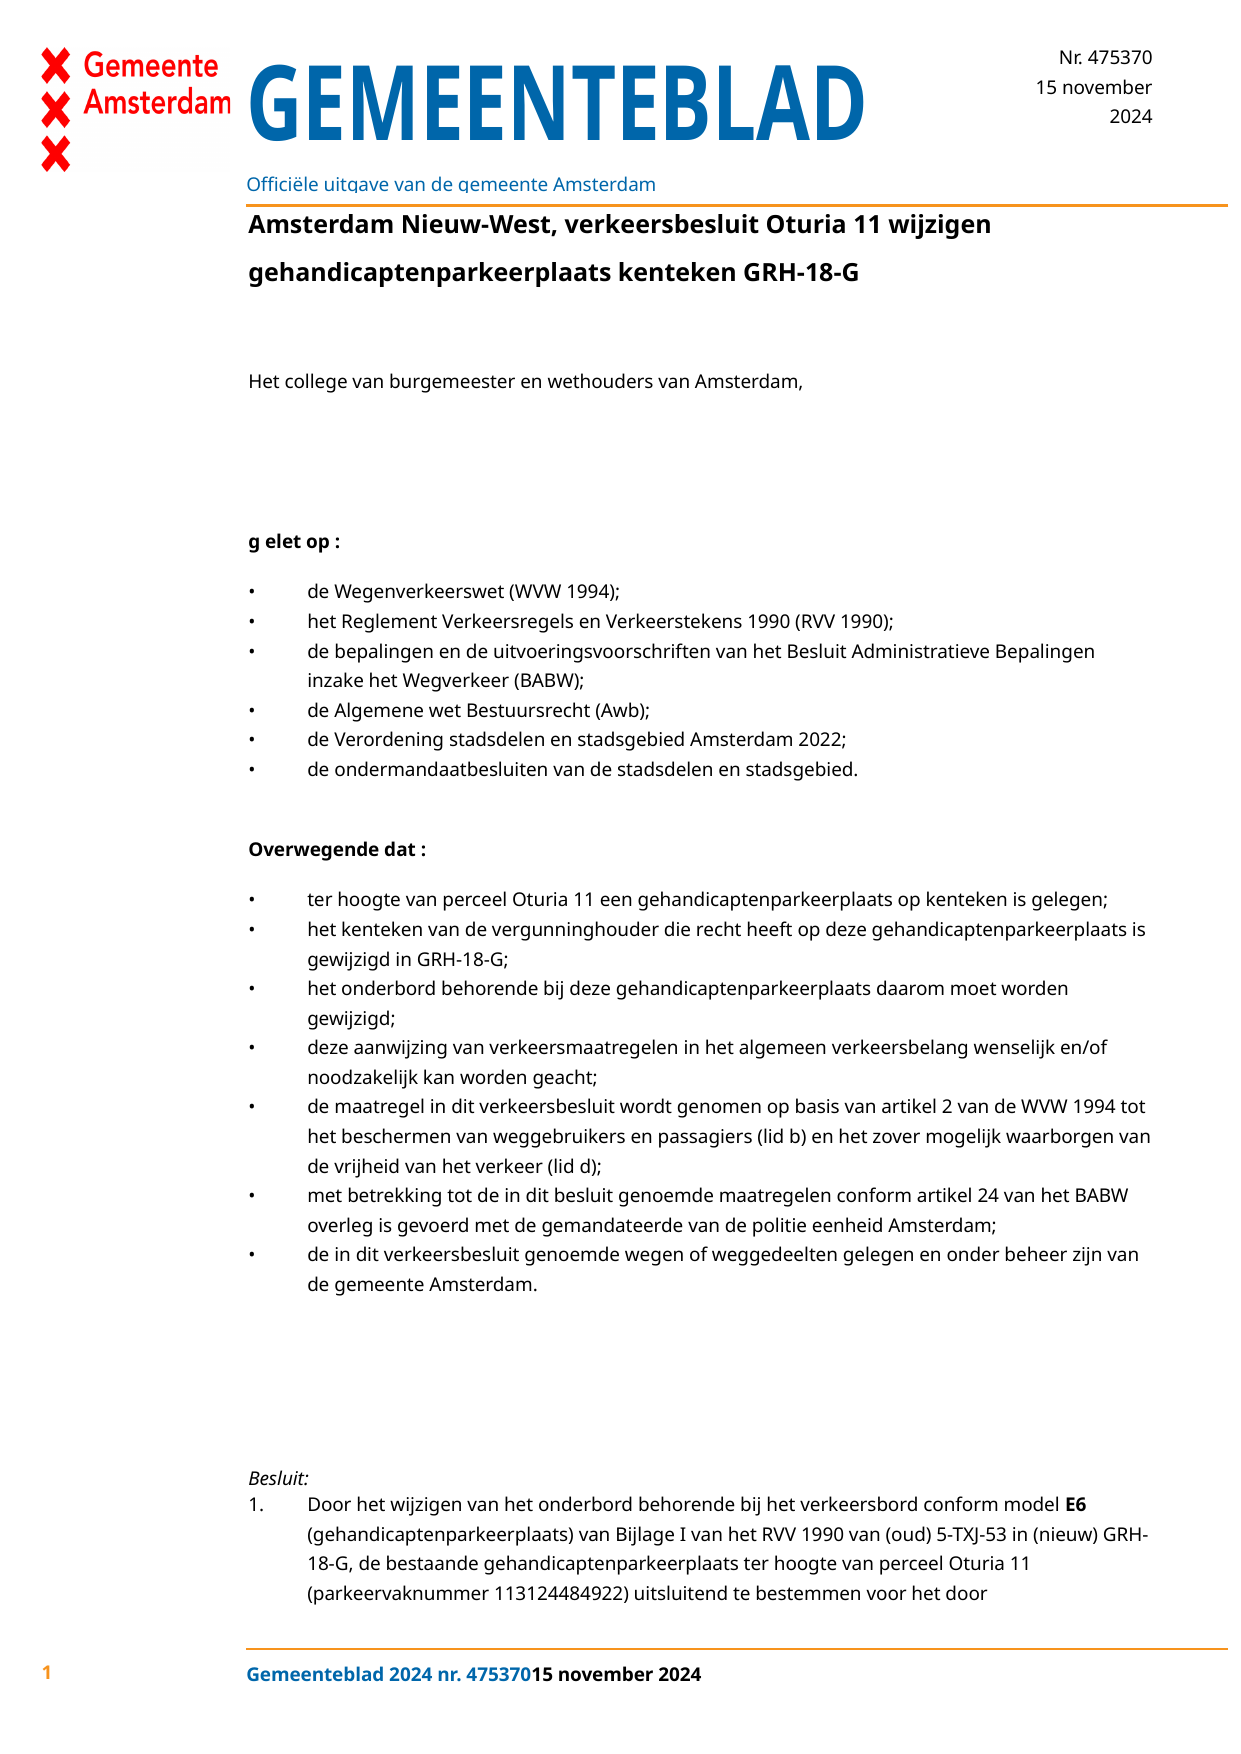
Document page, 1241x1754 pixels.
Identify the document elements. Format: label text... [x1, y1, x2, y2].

text Amsterdam Nieuw-West, verkeersbesluit Oturia 11 wijzigen gehandicaptenparkeerplaats kenteken GRH-18-G [248, 207, 1152, 288]
text Overwegende dat : [248, 836, 1152, 862]
list de in dit verkeersbesluit genoemde wegen of weggedeelten gelegen en onder beheer zijn van de gemeente Amsterdam. [248, 1242, 1152, 1297]
list ter hoogte van perceel Oturia 11 een gehandicaptenparkeerplaats op kenteken is gelegen; [248, 887, 1152, 912]
list de bepalingen en de uitvoeringsvoorschriften van het Besluit Administratieve Bepalingen inzake het Wegverkeer (BABW); [248, 638, 1152, 693]
text Het college van burgemeester en wethouders van Amsterdam, [248, 368, 1152, 394]
list de Wegenverkeerswet (WVW 1994); [248, 579, 1152, 604]
list het onderbord behorende bij deze gehandicaptenparkeerplaats daarom moet worden gewijzigd; [248, 975, 1152, 1031]
list de Algemene wet Bestuursrecht (Awb); [248, 697, 1152, 723]
list het Reglement Verkeersregels en Verkeerstekens 1990 (RVV 1990); [248, 608, 1152, 634]
list met betrekking tot de in dit besluit genoemde maatregelen conform artikel 24 van het BABW overleg is gevoerd met de gemandateerde van de politie eenheid Amsterdam; [248, 1182, 1152, 1238]
list Door het wijzigen van het onderbord behorende bij het verkeersbord conform model E6 (gehandicaptenparkeerplaats) van Bijlage I van het RVV 1990 van (oud) 5-TXJ-53 in (nieuw) GRH-18-G, de bestaande gehandicaptenparkeerplaats ter hoogte van perceel Oturia 11 (parkeervaknummer 113124484922) uitsluitend te bestemmen voor het door [248, 1491, 1152, 1606]
list de maatregel in dit verkeersbesluit wordt genomen op basis van artikel 2 van de WVW 1994 tot het beschermen van weggebruikers en passagiers (lid b) en het zover mogelijk waarborgen van de vrijheid van het verkeer (lid d); [248, 1094, 1152, 1178]
list de Verordening stadsdelen en stadsgebied Amsterdam 2022; [248, 727, 1152, 752]
text g elet op : [248, 528, 1152, 554]
list de ondermandaatbesluiten van de stadsdelen en stadsgebied. [248, 756, 1152, 782]
list het kenteken van de vergunninghouder die recht heeft op deze gehandicaptenparkeerplaats is gewijzigd in GRH-18-G; [248, 916, 1152, 971]
picture [41, 47, 231, 172]
list deze aanwijzing van verkeersmaatregelen in het algemeen verkeersbelang wenselijk en/of noodzakelijk kan worden geacht; [248, 1034, 1152, 1090]
text Besluit: [248, 1466, 1152, 1491]
